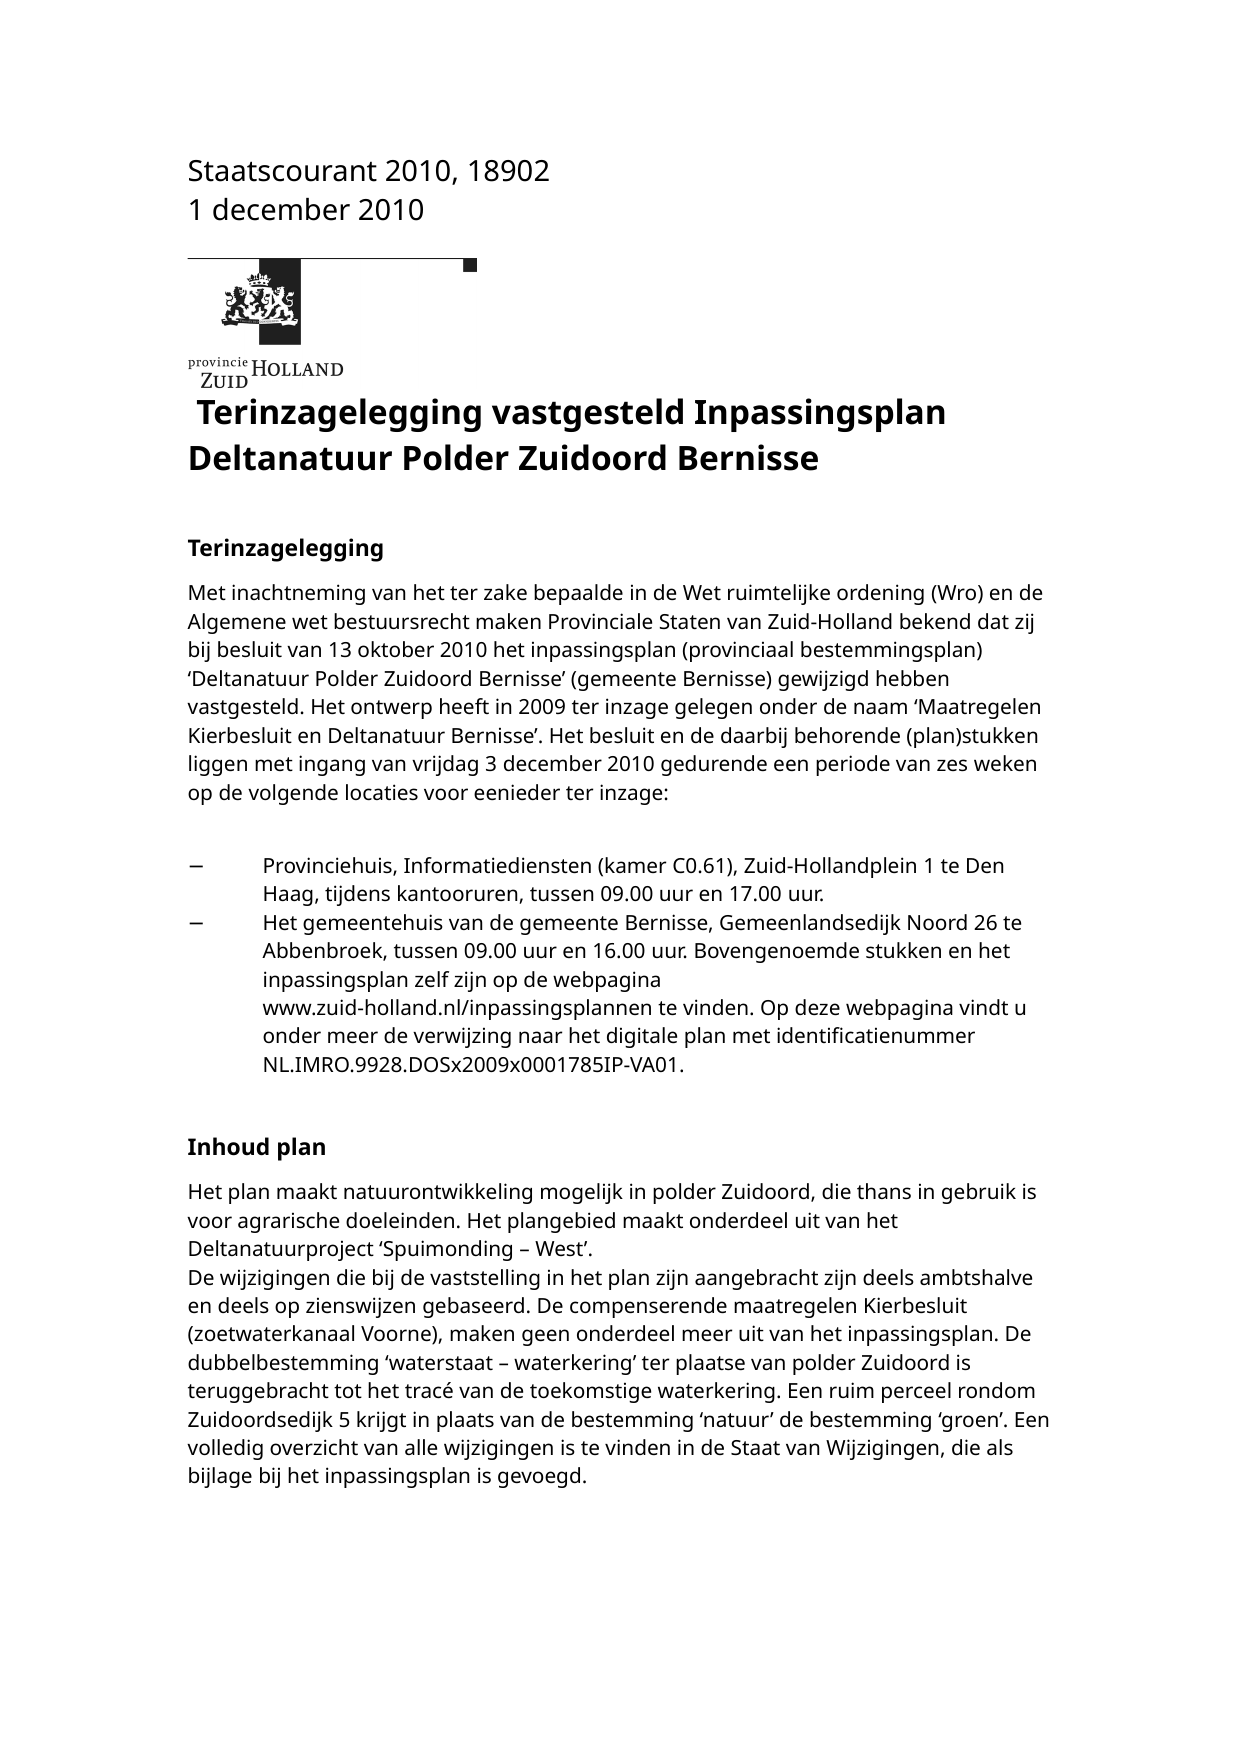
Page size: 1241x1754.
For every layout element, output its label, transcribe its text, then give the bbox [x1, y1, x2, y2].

text Het plan maakt natuurontwikkeling mogelijk in polder Zuidoord, die thans in gebruik is voor agrarische doeleinden. Het plangebied maakt onderdeel uit van het Deltanatuurproject ‘Spuimonding – West’. [187, 1177, 1053, 1263]
subtitle Terinzagelegging [187, 532, 1053, 563]
list Provinciehuis, Informatiediensten (kamer C0.61), Zuid-Hollandplein 1 te Den Haag, tijdens kantooruren, tussen 09.00 uur en 17.00 uur. [187, 851, 1053, 908]
text De wijzigingen die bij de vaststelling in het plan zijn aangebracht zijn deels ambtshalve en deels op zienswijzen gebaseerd. De compenserende maatregelen Kierbesluit (zoetwaterkanaal Voorne), maken geen onderdeel meer uit van het inpassingsplan. De dubbelbestemming ‘waterstaat – waterkering’ ter plaatse van polder Zuidoord is teruggebracht tot het tracé van de toekomstige waterkering. Een ruim perceel rondom Zuidoordsedijk 5 krijgt in plaats van de bestemming ‘natuur’ de bestemming ‘groen’. Een volledig overzicht van alle wijzigingen is te vinden in de Staat van Wijzigingen, die als bijlage bij het inpassingsplan is gevoegd. [187, 1263, 1053, 1490]
text Met inachtneming van het ter zake bepaalde in de Wet ruimtelijke ordening (Wro) en de Algemene wet bestuursrecht maken Provinciale Staten van Zuid-Holland bekend dat zij bij besluit van 13 oktober 2010 het inpassingsplan (provinciaal bestemmingsplan) ‘Deltanatuur Polder Zuidoord Bernisse’ (gemeente Bernisse) gewijzigd hebben vastgesteld. Het ontwerp heeft in 2009 ter inzage gelegen onder de naam ‘Maatregelen Kierbesluit en Deltanatuur Bernisse’. Het besluit en de daarbij behorende (plan)stukken liggen met ingang van vrijdag 3 december 2010 gedurende een periode van zes weken op de volgende locaties voor eenieder ter inzage: [187, 578, 1053, 806]
list NL.IMRO.9928.DOSx2009x0001785IP-VA01. [187, 1050, 1053, 1078]
text Staatscourant 2010, 18902 [187, 150, 1053, 190]
subtitle Inhoud plan [187, 1131, 1053, 1162]
text 1 december 2010 [187, 190, 1053, 229]
subtitle Terinzagelegging vastgesteld Inpassingsplan Deltanatuur Polder Zuidoord Bernisse [187, 271, 1053, 480]
picture [187, 258, 477, 389]
list Het gemeentehuis van de gemeente Bernisse, Gemeenlandsedijk Noord 26 te Abbenbroek, tussen 09.00 uur en 16.00 uur. Bovengenoemde stukken en het inpassingsplan zelf zijn op de webpagina www.zuid-holland.nl/inpassingsplannen te vinden. Op deze webpagina vindt u onder meer de verwijzing naar het digitale plan met identificatienummer [187, 908, 1053, 1050]
